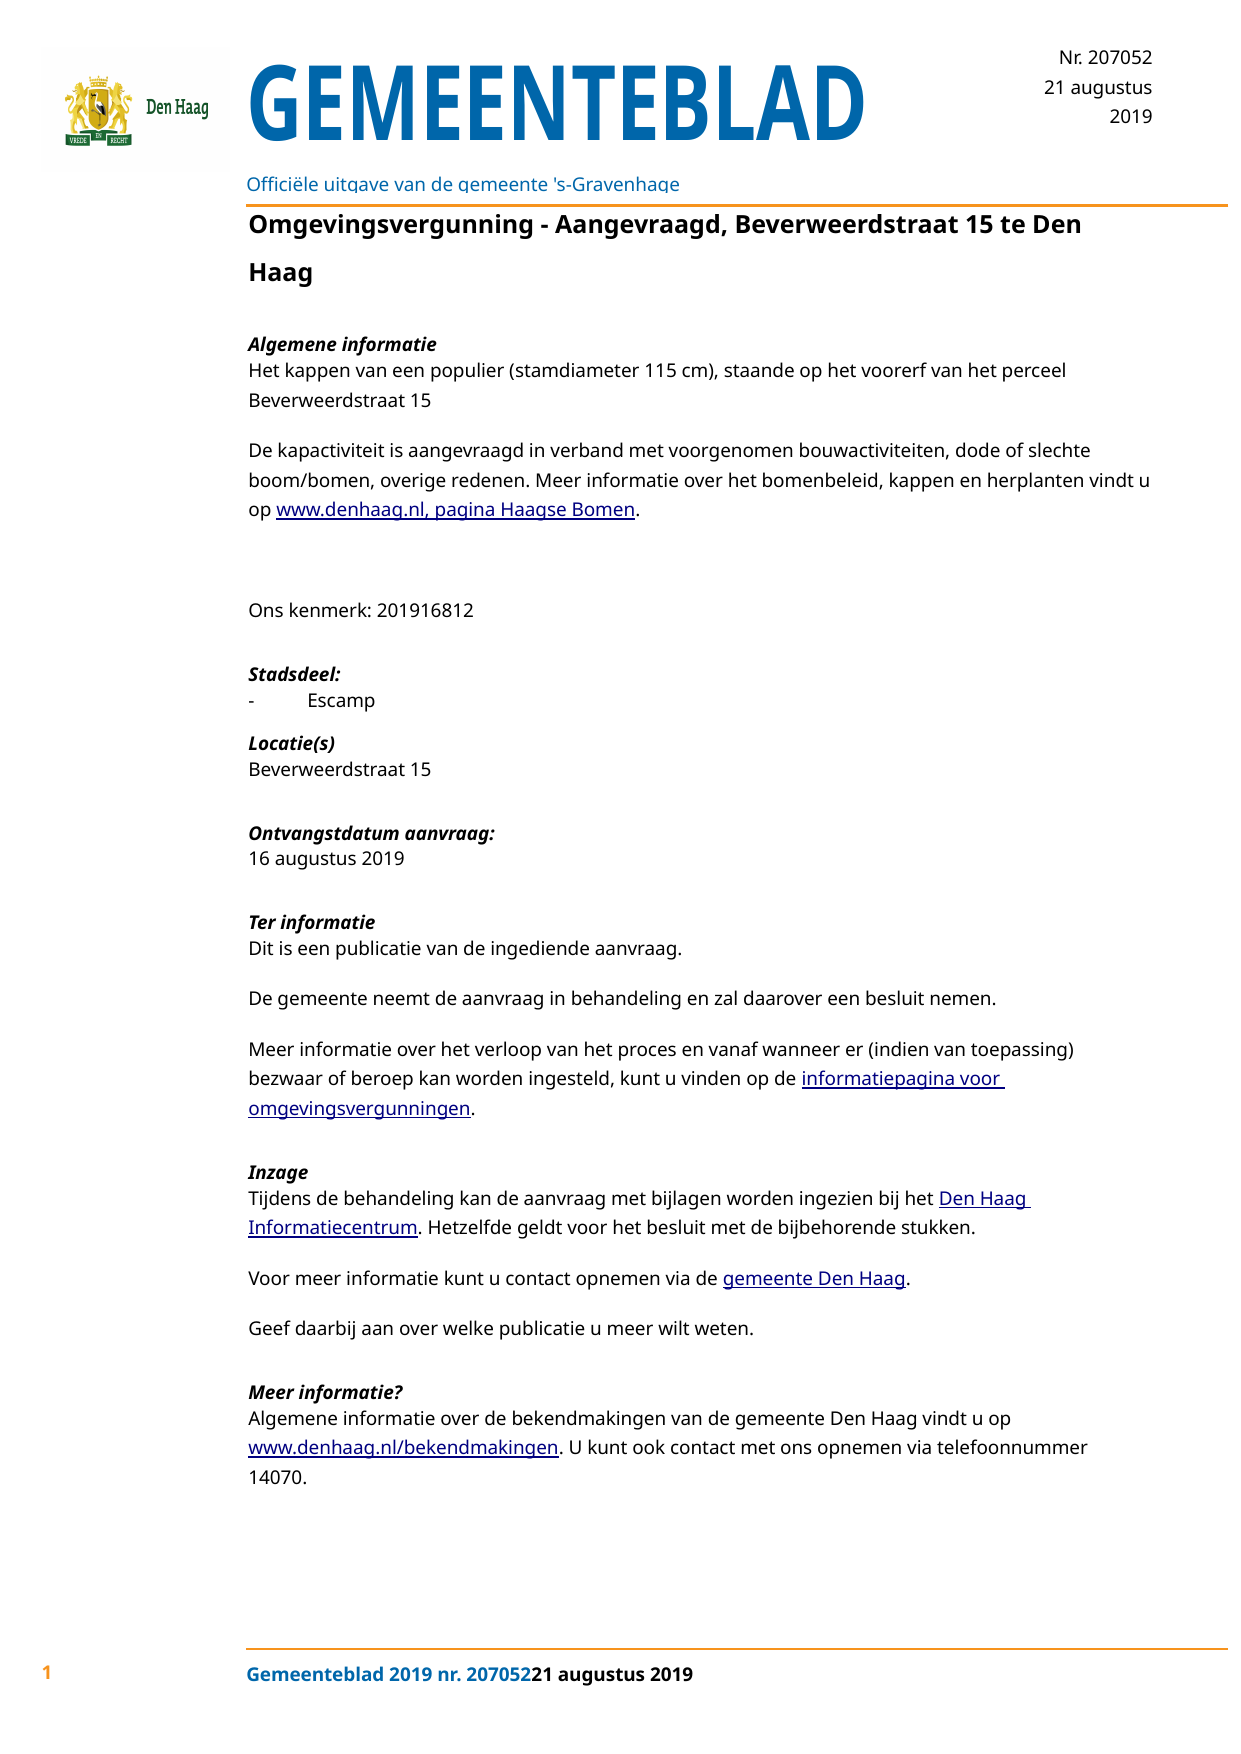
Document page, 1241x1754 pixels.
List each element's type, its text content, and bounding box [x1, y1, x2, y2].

text Beverweerdstraat 15 [248, 756, 1152, 781]
text Ontvangstdatum aanvraag: [248, 820, 1152, 845]
text Algemene informatie over de bekendmakingen van de gemeente Den Haag vindt u op www.denhaag.nl/bekendmakingen. U kunt ook contact met ons opnemen via telefoonnummer 14070. [248, 1405, 1152, 1490]
text Omgevingsvergunning - Aangevraagd, Beverweerdstraat 15 te Den Haag [248, 207, 1152, 288]
picture [41, 47, 231, 172]
list Escamp [248, 687, 1152, 713]
text De kapactiviteit is aangevraagd in verband met voorgenomen bouwactiviteiten, dode of slechte boom/bomen, overige redenen. Meer informatie over het bomenbeleid, kappen en herplanten vindt u op www.denhaag.nl, pagina Haagse Bomen. [248, 437, 1152, 522]
text Voor meer informatie kunt u contact opnemen via de gemeente Den Haag. [248, 1265, 1152, 1291]
text Stadsdeel: [248, 661, 1152, 687]
text Meer informatie? [248, 1379, 1152, 1405]
text Ons kenmerk: 201916812 [248, 597, 1152, 623]
text Tijdens de behandeling kan de aanvraag met bijlagen worden ingezien bij het Den Haag Informatiecentrum. Hetzelfde geldt voor het besluit met de bijbehorende stukken. [248, 1185, 1152, 1240]
text 16 augustus 2019 [248, 845, 1152, 871]
text Dit is een publicatie van de ingediende aanvraag. [248, 935, 1152, 961]
text Locatie(s) [248, 730, 1152, 756]
text Inzage [248, 1159, 1152, 1185]
text Het kappen van een populier (stamdiameter 115 cm), staande op het voorerf van het perceel Beverweerdstraat 15 [248, 357, 1152, 412]
text Algemene informatie [248, 331, 1152, 357]
text Meer informatie over het verloop van het proces en vanaf wanneer er (indien van toepassing) bezwaar of beroep kan worden ingesteld, kunt u vinden op de informatiepagina voor omgevingsvergunningen. [248, 1036, 1152, 1121]
text De gemeente neemt de aanvraag in behandeling en zal daarover een besluit nemen. [248, 986, 1152, 1011]
text Geef daarbij aan over welke publicatie u meer wilt weten. [248, 1315, 1152, 1341]
text Ter informatie [248, 909, 1152, 935]
